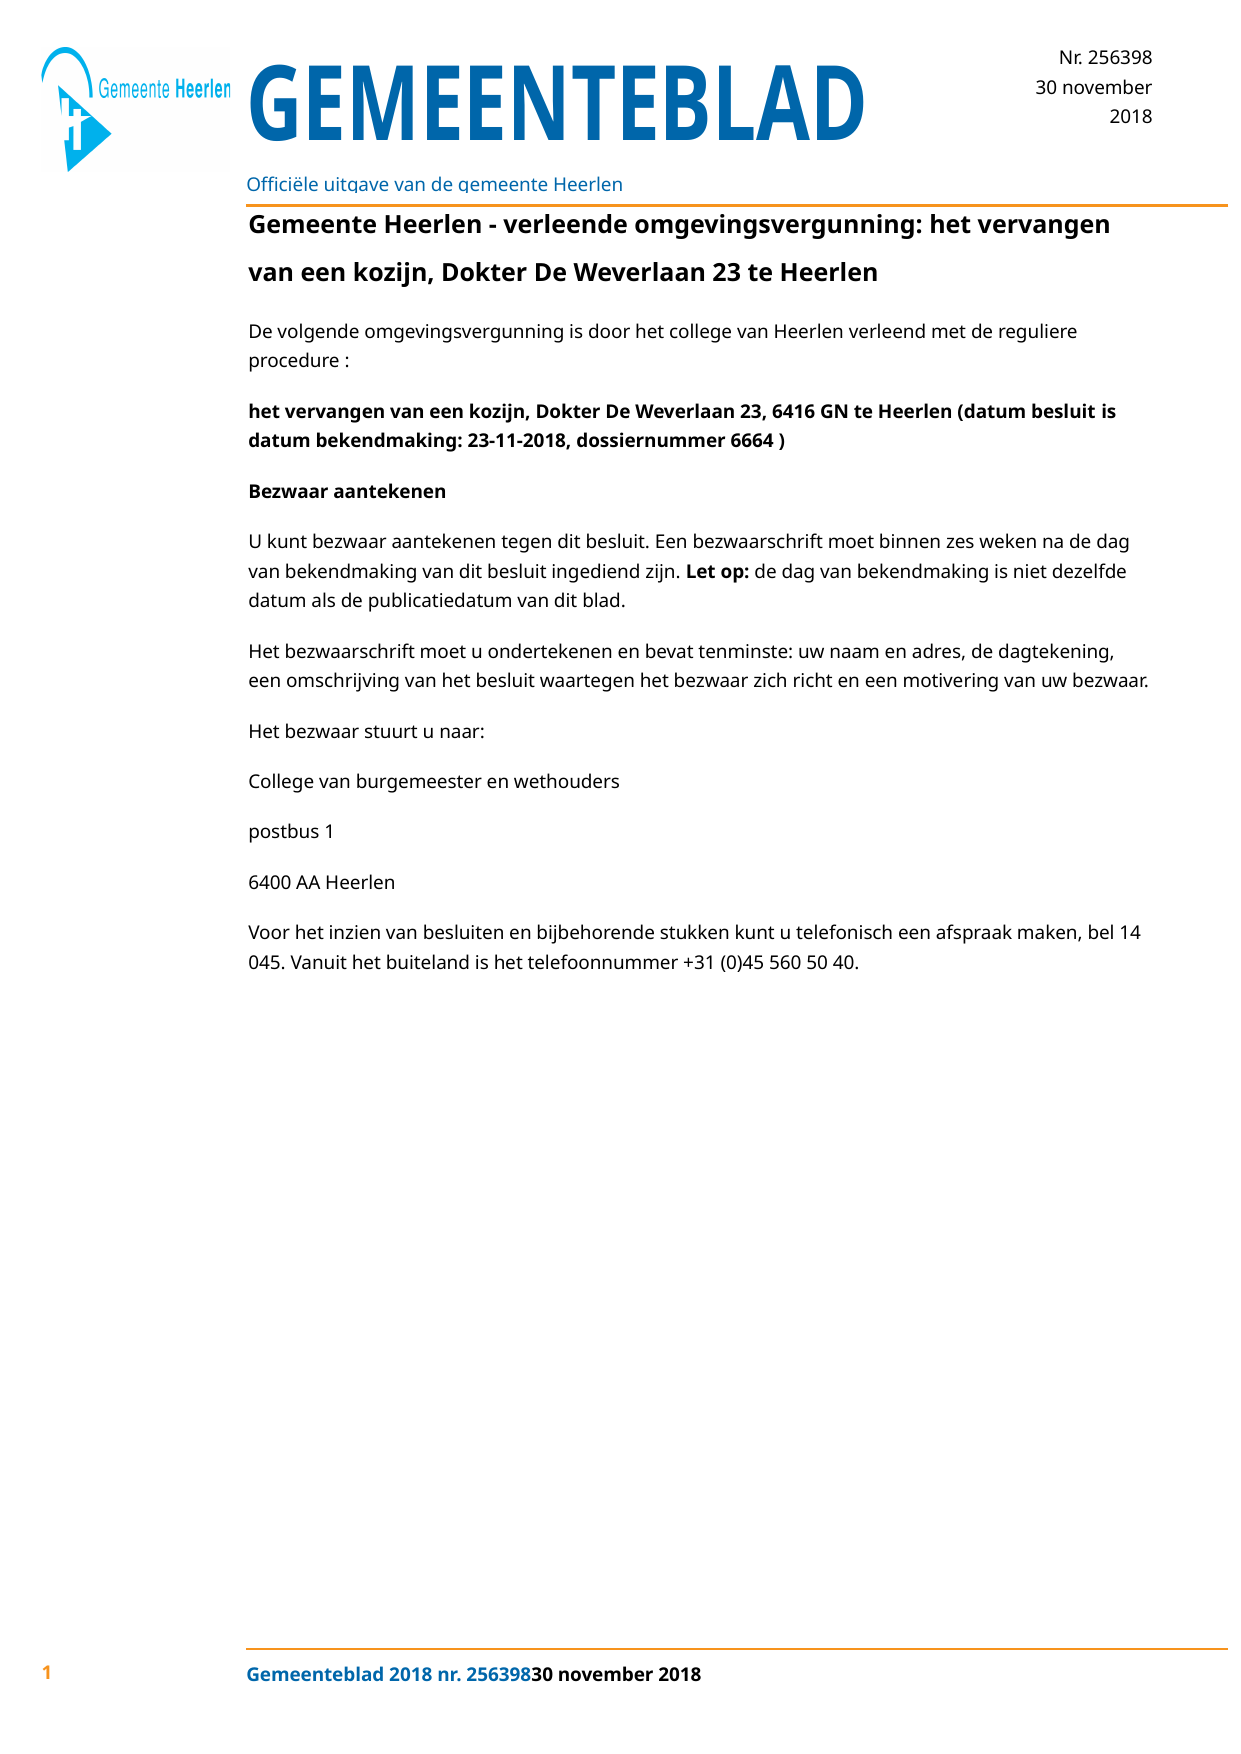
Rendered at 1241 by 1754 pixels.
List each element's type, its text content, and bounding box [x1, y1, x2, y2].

text postbus 1 [248, 819, 1152, 844]
text Gemeente Heerlen - verleende omgevingsvergunning: het vervangen van een kozijn, Dokter De Weverlaan 23 te Heerlen [248, 207, 1152, 288]
picture [41, 47, 231, 172]
text College van burgemeester en wethouders [248, 768, 1152, 794]
text U kunt bezwaar aantekenen tegen dit besluit. Een bezwaarschrift moet binnen zes weken na de dag van bekendmaking van dit besluit ingediend zijn. Let op: de dag van bekendmaking is niet dezelfde datum als de publicatiedatum van dit blad. [248, 528, 1152, 613]
text Voor het inzien van besluiten en bijbehorende stukken kunt u telefonisch een afspraak maken, bel 14 045. Vanuit het buiteland is het telefoonnummer +31 (0)45 560 50 40. [248, 919, 1152, 975]
picture [41, 47, 58, 70]
text Het bezwaarschrift moet u ondertekenen en bevat tenminste: uw naam en adres, de dagtekening, een omschrijving van het besluit waartegen het bezwaar zich richt en een motivering van uw bezwaar. [248, 638, 1152, 693]
text 6400 AA Heerlen [248, 869, 1152, 895]
text het vervangen van een kozijn, Dokter De Weverlaan 23, 6416 GN te Heerlen (datum besluit is datum bekendmaking: 23-11-2018, dossiernummer 6664 ) [248, 398, 1152, 453]
text Het bezwaar stuurt u naar: [248, 718, 1152, 744]
text Bezwaar aantekenen [248, 478, 1152, 504]
text De volgende omgevingsvergunning is door het college van Heerlen verleend met de reguliere procedure : [248, 318, 1152, 373]
